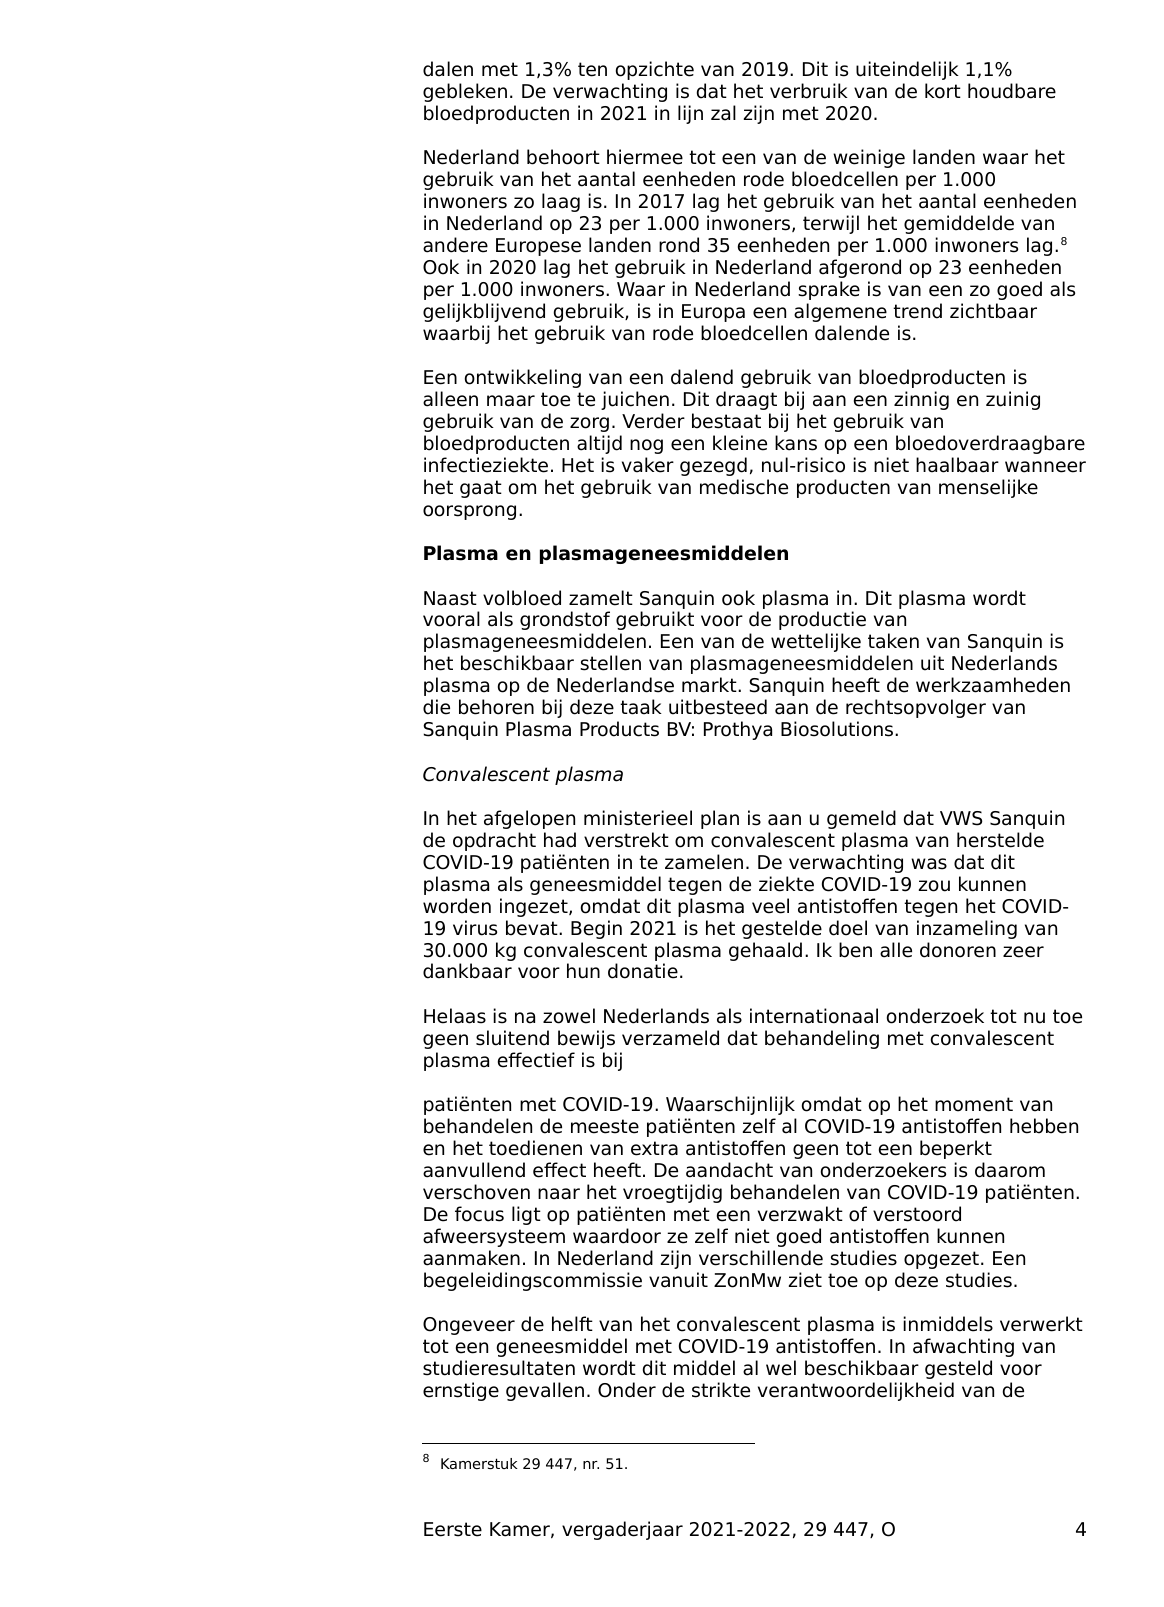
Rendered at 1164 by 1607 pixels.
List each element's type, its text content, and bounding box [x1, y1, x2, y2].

text Naast volbloed zamelt Sanquin ook plasma in. Dit plasma wordt vooral als grondstof gebruikt voor de productie van plasmageneesmiddelen. Een van de wettelijke taken van Sanquin is het beschikbaar stellen van plasmageneesmiddelen uit Nederlands plasma op de Nederlandse markt. Sanquin heeft de werkzaamheden die behoren bij deze taak uitbesteed aan de rechtsopvolger van Sanquin Plasma Products BV: Prothya Biosolutions. [422, 587, 1087, 741]
text Een ontwikkeling van een dalend gebruik van bloedproducten is alleen maar toe te juichen. Dit draagt bij aan een zinnig en zuinig gebruik van de zorg. Verder bestaat bij het gebruik van bloedproducten altijd nog een kleine kans op een bloedoverdraagbare infectieziekte. Het is vaker gezegd, nul-risico is niet haalbaar wanneer het gaat om het gebruik van medische producten van menselijke oorsprong. [422, 367, 1087, 521]
text Kamerstuk 29 447, nr. 51. [422, 1452, 1087, 1474]
text dalen met 1,3% ten opzichte van 2019. Dit is uiteindelijk 1,1% gebleken. De verwachting is dat het verbruik van de kort houdbare bloedproducten in 2021 in lijn zal zijn met 2020. [422, 59, 1087, 125]
text Ongeveer de helft van het convalescent plasma is inmiddels verwerkt tot een geneesmiddel met COVID-19 antistoffen. In afwachting van studieresultaten wordt dit middel al wel beschikbaar gesteld voor ernstige gevallen. Onder de strikte verantwoordelijkheid van de [422, 1314, 1087, 1402]
text Helaas is na zowel Nederlands als internationaal onderzoek tot nu toe geen sluitend bewijs verzameld dat behandeling met convalescent plasma effectief is bij [422, 1006, 1087, 1072]
text Nederland behoort hiermee tot een van de weinige landen waar het gebruik van het aantal eenheden rode bloedcellen per 1.000 inwoners zo laag is. In 2017 lag het gebruik van het aantal eenheden in Nederland op 23 per 1.000 inwoners, terwijl het gemiddelde van andere Europese landen rond 35 eenheden per 1.000 inwoners lag. Ook in 2020 lag het gebruik in Nederland afgerond op 23 eenheden per 1.000 inwoners. Waar in Nederland sprake is van een zo goed als gelijkblijvend gebruik, is in Europa een algemene trend zichtbaar waarbij het gebruik van rode bloedcellen dalende is. [422, 147, 1087, 345]
subtitle Convalescent plasma [422, 763, 1087, 785]
text In het afgelopen ministerieel plan is aan u gemeld dat VWS Sanquin de opdracht had verstrekt om convalescent plasma van herstelde COVID-19 patiënten in te zamelen. De verwachting was dat dit plasma als geneesmiddel tegen de ziekte COVID-19 zou kunnen worden ingezet, omdat dit plasma veel antistoffen tegen het COVID-19 virus bevat. Begin 2021 is het gestelde doel van inzameling van 30.000 kg convalescent plasma gehaald. Ik ben alle donoren zeer dankbaar voor hun donatie. [422, 808, 1087, 983]
text patiënten met COVID-19. Waarschijnlijk omdat op het moment van behandelen de meeste patiënten zelf al COVID-19 antistoffen hebben en het toedienen van extra antistoffen geen tot een beperkt aanvullend effect heeft. De aandacht van onderzoekers is daarom verschoven naar het vroegtijdig behandelen van COVID-19 patiënten. De focus ligt op patiënten met een verzwakt of verstoord afweersysteem waardoor ze zelf niet goed antistoffen kunnen aanmaken. In Nederland zijn verschillende studies opgezet. Een begeleidingscommissie vanuit ZonMw ziet toe op deze studies. [422, 1094, 1087, 1292]
subtitle Plasma en plasmageneesmiddelen [422, 543, 1087, 565]
